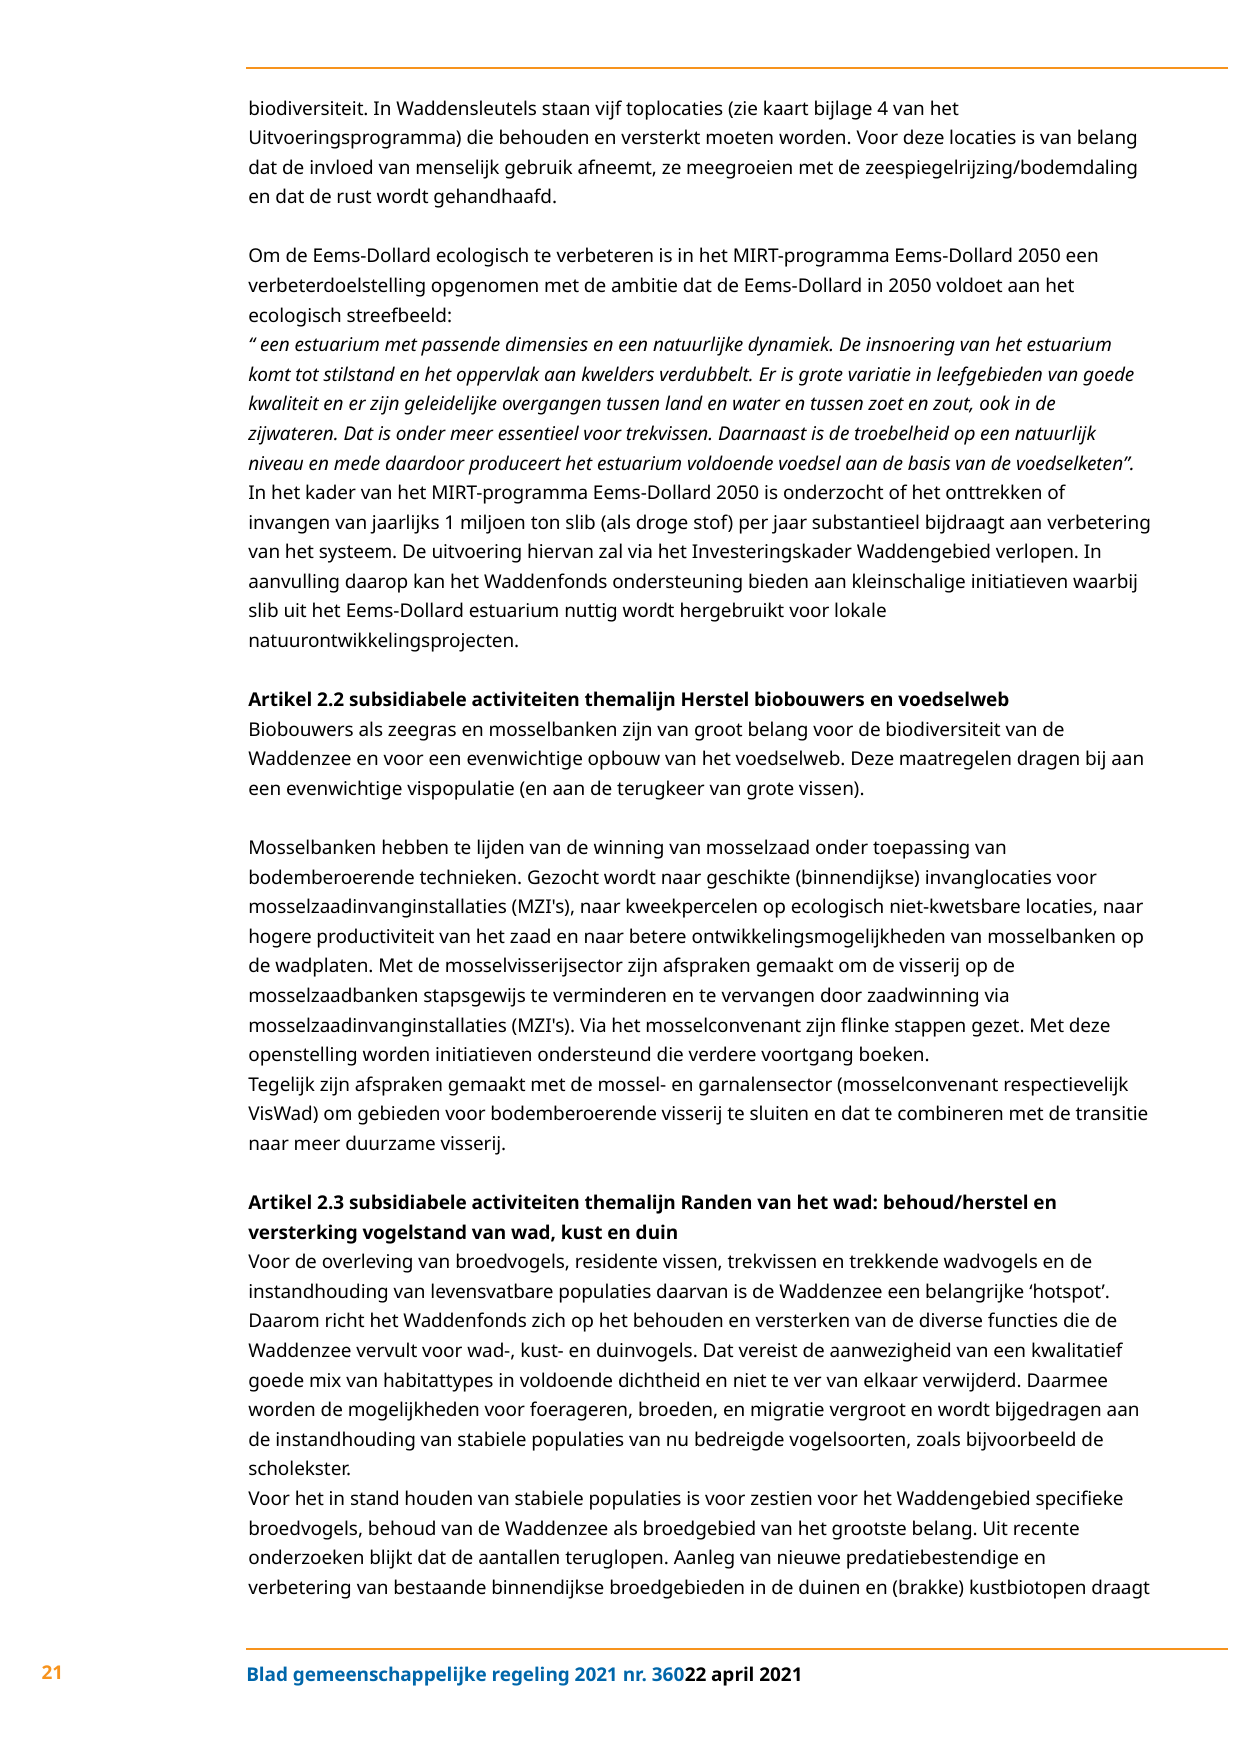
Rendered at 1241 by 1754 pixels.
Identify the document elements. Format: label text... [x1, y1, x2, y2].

text Tegelijk zijn afspraken gemaakt met de mossel- en garnalensector (mosselconvenant respectievelijk VisWad) om gebieden voor bodemberoerende visserij te sluiten en dat te combineren met de transitie naar meer duurzame visserij. [248, 1071, 1152, 1156]
text Artikel 2.3 subsidiabele activiteiten themalijn Randen van het wad: behoud/herstel en versterking vogelstand van wad, kust en duin [248, 1189, 1152, 1245]
text Daarom richt het Waddenfonds zich op het behouden en versterken van de diverse functies die de Waddenzee vervult voor wad-, kust- en duinvogels. Dat vereist de aanwezigheid van een kwalitatief goede mix van habitattypes in voldoende dichtheid en niet te ver van elkaar verwijderd. Daarmee worden de mogelijkheden voor foerageren, broeden, en migratie vergroot en wordt bijgedragen aan de instandhouding van stabiele populaties van nu bedreigde vogelsoorten, zoals bijvoorbeeld de scholekster. [248, 1308, 1152, 1481]
text Artikel 2.2 subsidiabele activiteiten themalijn Herstel biobouwers en voedselweb [248, 686, 1152, 712]
text Om de Eems-Dollard ecologisch te verbeteren is in het MIRT-programma Eems-Dollard 2050 een verbeterdoelstelling opgenomen met de ambitie dat de Eems-Dollard in 2050 voldoet aan het ecologisch streefbeeld: [248, 243, 1152, 328]
text Biobouwers als zeegras en mosselbanken zijn van groot belang voor de biodiversiteit van de Waddenzee en voor een evenwichtige opbouw van het voedselweb. Deze maatregelen dragen bij aan een evenwichtige vispopulatie (en aan de terugkeer van grote vissen). [248, 716, 1152, 801]
picture [41, 47, 231, 172]
text “ een estuarium met passende dimensies en een natuurlijke dynamiek. De insnoering van het estuarium komt tot stilstand en het oppervlak aan kwelders verdubbelt. Er is grote variatie in leefgebieden van goede kwaliteit en er zijn geleidelijke overgangen tussen land en water en tussen zoet en zout, ook in de zijwateren. Dat is onder meer essentieel voor trekvissen. Daarnaast is de troebelheid op een natuurlijk niveau en mede daardoor produceert het estuarium voldoende voedsel aan de basis van de voedselketen”. In het kader van het MIRT-programma Eems-Dollard 2050 is onderzocht of het onttrekken of invangen van jaarlijks 1 miljoen ton slib (als droge stof) per jaar substantieel bijdraagt aan verbetering van het systeem. De uitvoering hiervan zal via het Investeringskader Waddengebied verlopen. In aanvulling daarop kan het Waddenfonds ondersteuning bieden aan kleinschalige initiatieven waarbij slib uit het Eems-Dollard estuarium nuttig wordt hergebruikt voor lokale natuurontwikkelingsprojecten. [248, 331, 1152, 653]
text Mosselbanken hebben te lijden van de winning van mosselzaad onder toepassing van bodemberoerende technieken. Gezocht wordt naar geschikte (binnendijkse) invanglocaties voor mosselzaadinvanginstallaties (MZI's), naar kweekpercelen op ecologisch niet-kwetsbare locaties, naar hogere productiviteit van het zaad en naar betere ontwikkelingsmogelijkheden van mosselbanken op de wadplaten. Met de mosselvisserijsector zijn afspraken gemaakt om de visserij op de mosselzaadbanken stapsgewijs te verminderen en te vervangen door zaadwinning via mosselzaadinvanginstallaties (MZI's). Via het mosselconvenant zijn flinke stappen gezet. Met deze openstelling worden initiatieven ondersteund die verdere voortgang boeken. [248, 834, 1152, 1067]
text biodiversiteit. In Waddensleutels staan vijf toplocaties (zie kaart bijlage 4 van het Uitvoeringsprogramma) die behouden en versterkt moeten worden. Voor deze locaties is van belang dat de invloed van menselijk gebruik afneemt, ze meegroeien met de zeespiegelrijzing/bodemdaling en dat de rust wordt gehandhaafd. [248, 95, 1152, 209]
text Voor het in stand houden van stabiele populaties is voor zestien voor het Waddengebied specifieke broedvogels, behoud van de Waddenzee als broedgebied van het grootste belang. Uit recente onderzoeken blijkt dat de aantallen teruglopen. Aanleg van nieuwe predatiebestendige en verbetering van bestaande binnendijkse broedgebieden in de duinen en (brakke) kustbiotopen draagt [248, 1485, 1152, 1600]
text Voor de overleving van broedvogels, residente vissen, trekvissen en trekkende wadvogels en de instandhouding van levensvatbare populaties daarvan is de Waddenzee een belangrijke ‘hotspot’. [248, 1248, 1152, 1304]
